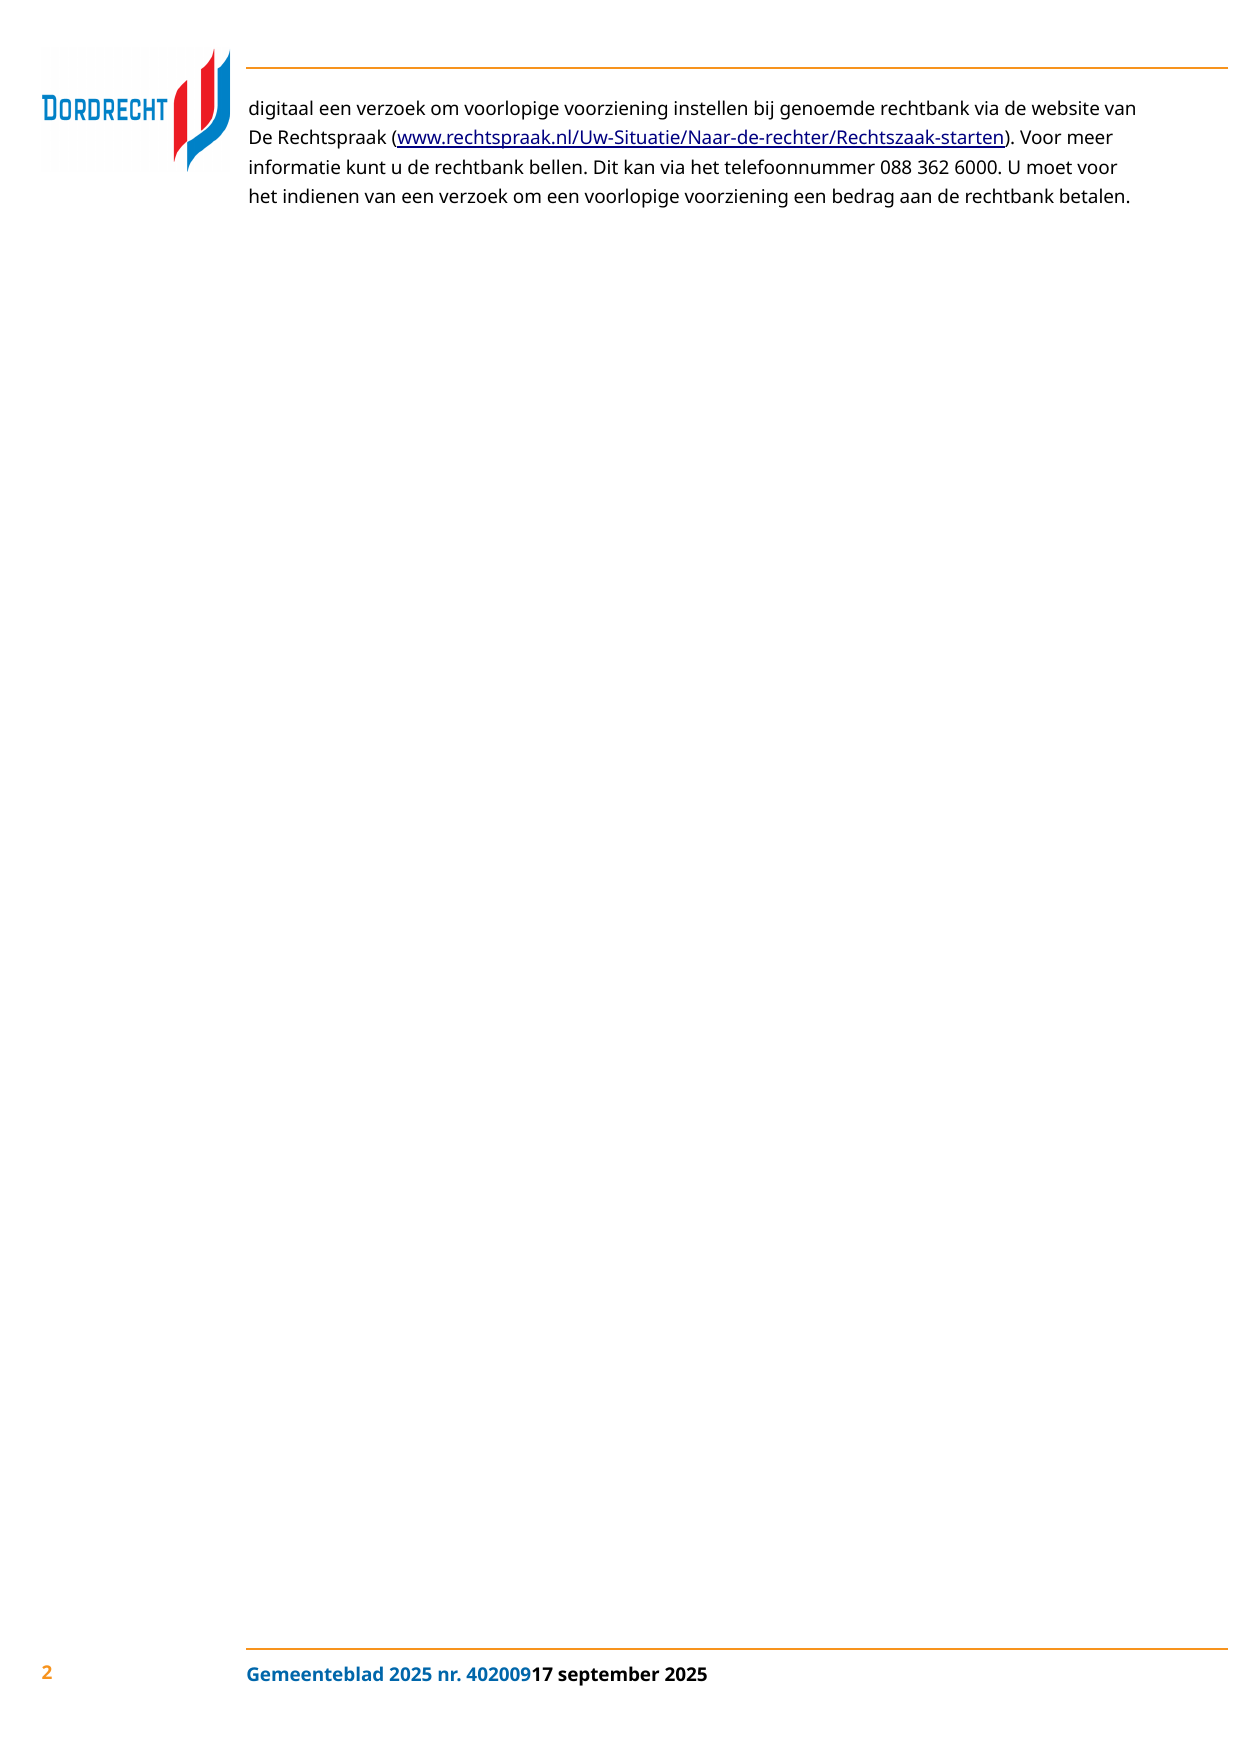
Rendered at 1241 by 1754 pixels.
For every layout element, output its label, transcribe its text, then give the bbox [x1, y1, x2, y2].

text digitaal een verzoek om voorlopige voorziening instellen bij genoemde rechtbank via de website van De Rechtspraak (www.rechtspraak.nl/Uw-Situatie/Naar-de-rechter/Rechtszaak-starten). Voor meer informatie kunt u de rechtbank bellen. Dit kan via het telefoonnummer 088 362 6000. U moet voor het indienen van een verzoek om een voorlopige voorziening een bedrag aan de rechtbank betalen. [248, 95, 1152, 209]
picture [41, 47, 231, 172]
